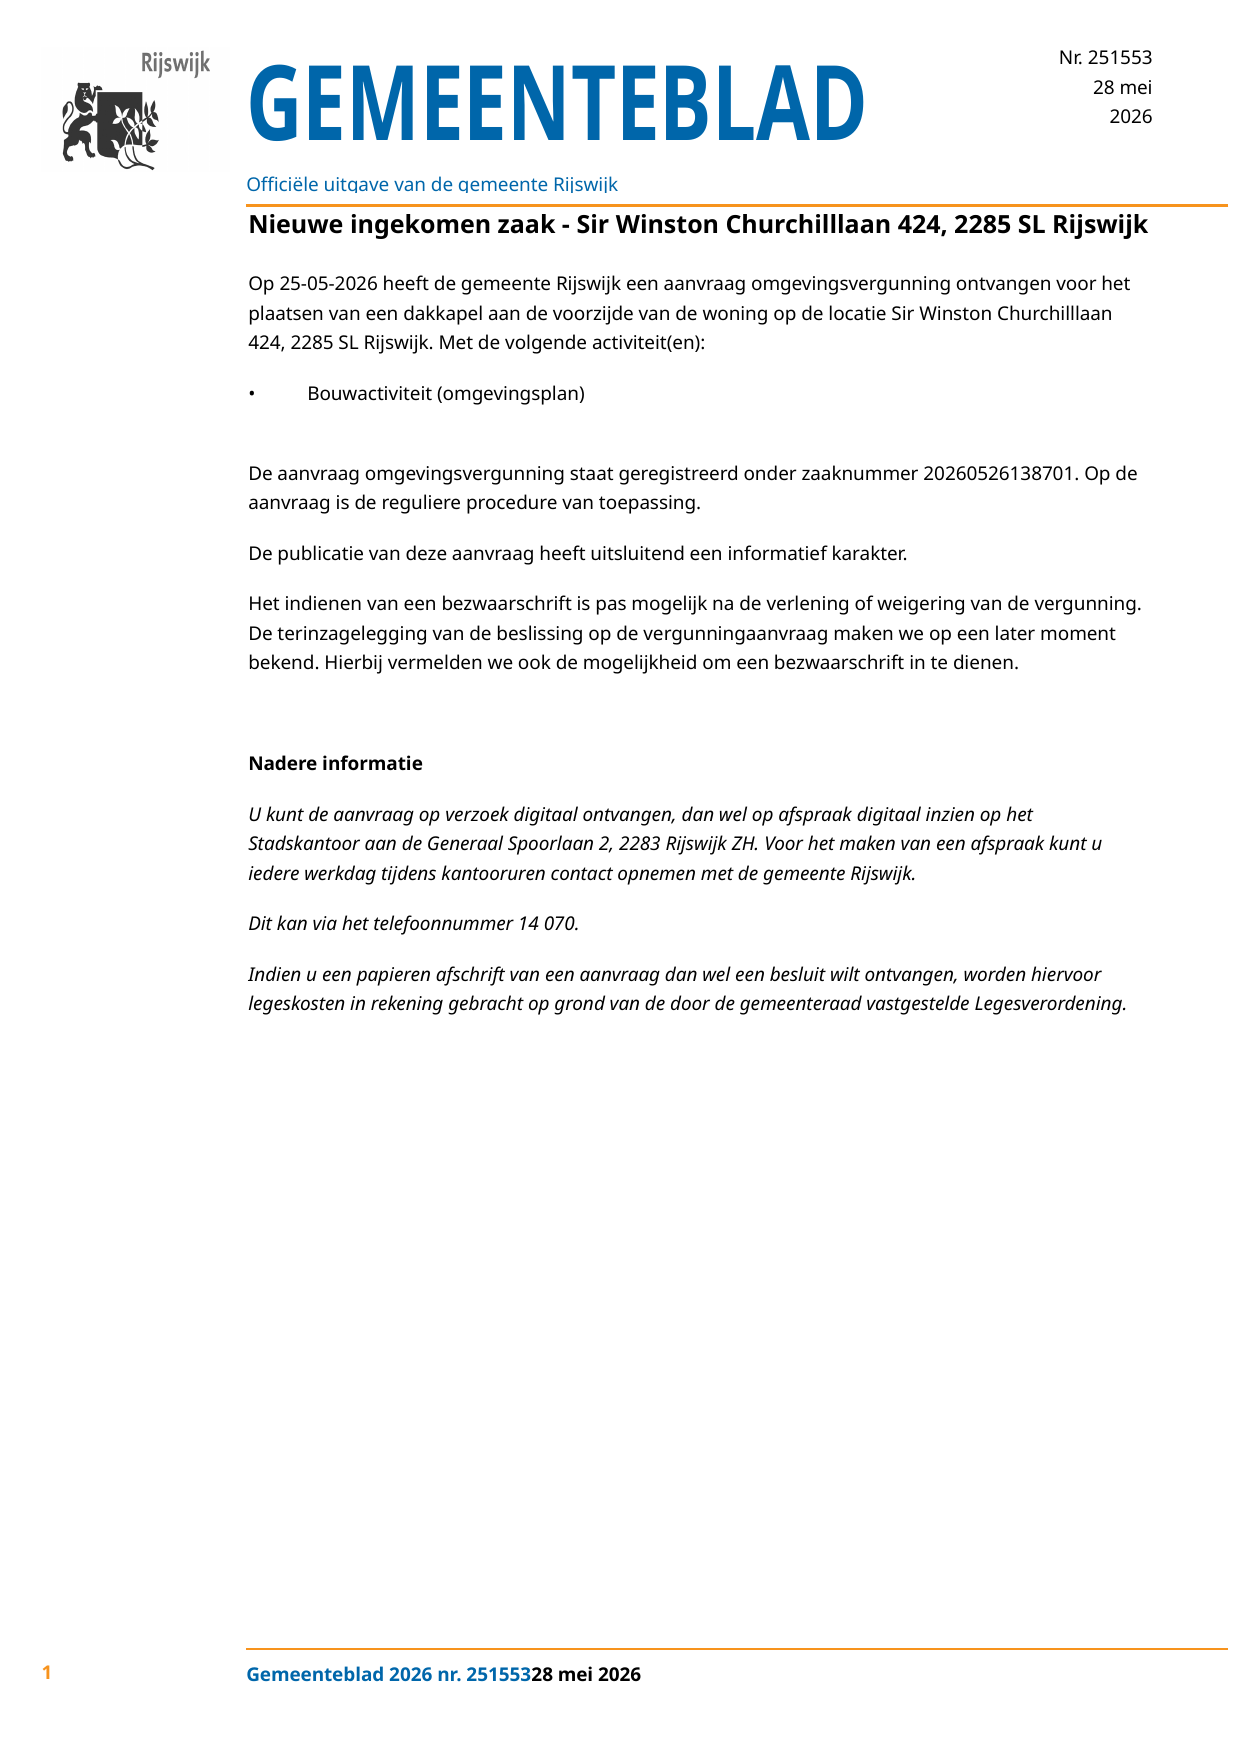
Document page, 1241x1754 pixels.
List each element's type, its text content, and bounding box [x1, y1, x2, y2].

text U kunt de aanvraag op verzoek digitaal ontvangen, dan wel op afspraak digitaal inzien op het Stadskantoor aan de Generaal Spoorlaan 2, 2283 Rijswijk ZH. Voor het maken van een afspraak kunt u iedere werkdag tijdens kantooruren contact opnemen met de gemeente Rijswijk. [248, 801, 1152, 886]
text De aanvraag omgevingsvergunning staat geregistreerd onder zaaknummer 20260526138701. Op de aanvraag is de reguliere procedure van toepassing. [248, 460, 1152, 515]
text Op 25-05-2026 heeft de gemeente Rijswijk een aanvraag omgevingsvergunning ontvangen voor het plaatsen van een dakkapel aan de voorzijde van de woning op de locatie Sir Winston Churchilllaan 424, 2285 SL Rijswijk. Met de volgende activiteit(en): [248, 270, 1152, 355]
text De publicatie van deze aanvraag heeft uitsluitend een informatief karakter. [248, 540, 1152, 566]
text Nieuwe ingekomen zaak - Sir Winston Churchilllaan 424, 2285 SL Rijswijk [248, 207, 1152, 241]
text Nadere informatie [248, 750, 1152, 776]
text Het indienen van een bezwaarschrift is pas mogelijk na de verlening of weigering van de vergunning. De terinzagelegging van de beslissing op de vergunningaanvraag maken we op een later moment bekend. Hierbij vermelden we ook de mogelijkheid om een bezwaarschrift in te dienen. [248, 590, 1152, 675]
text Dit kan via het telefoonnummer 14 070. [248, 910, 1152, 936]
text Indien u een papieren afschrift van een aanvraag dan wel een besluit wilt ontvangen, worden hiervoor legeskosten in rekening gebracht op grond van de door de gemeenteraad vastgestelde Legesverordening. [248, 961, 1152, 1016]
picture [41, 47, 231, 172]
list Bouwactiviteit (omgevingsplan) [248, 380, 1152, 406]
